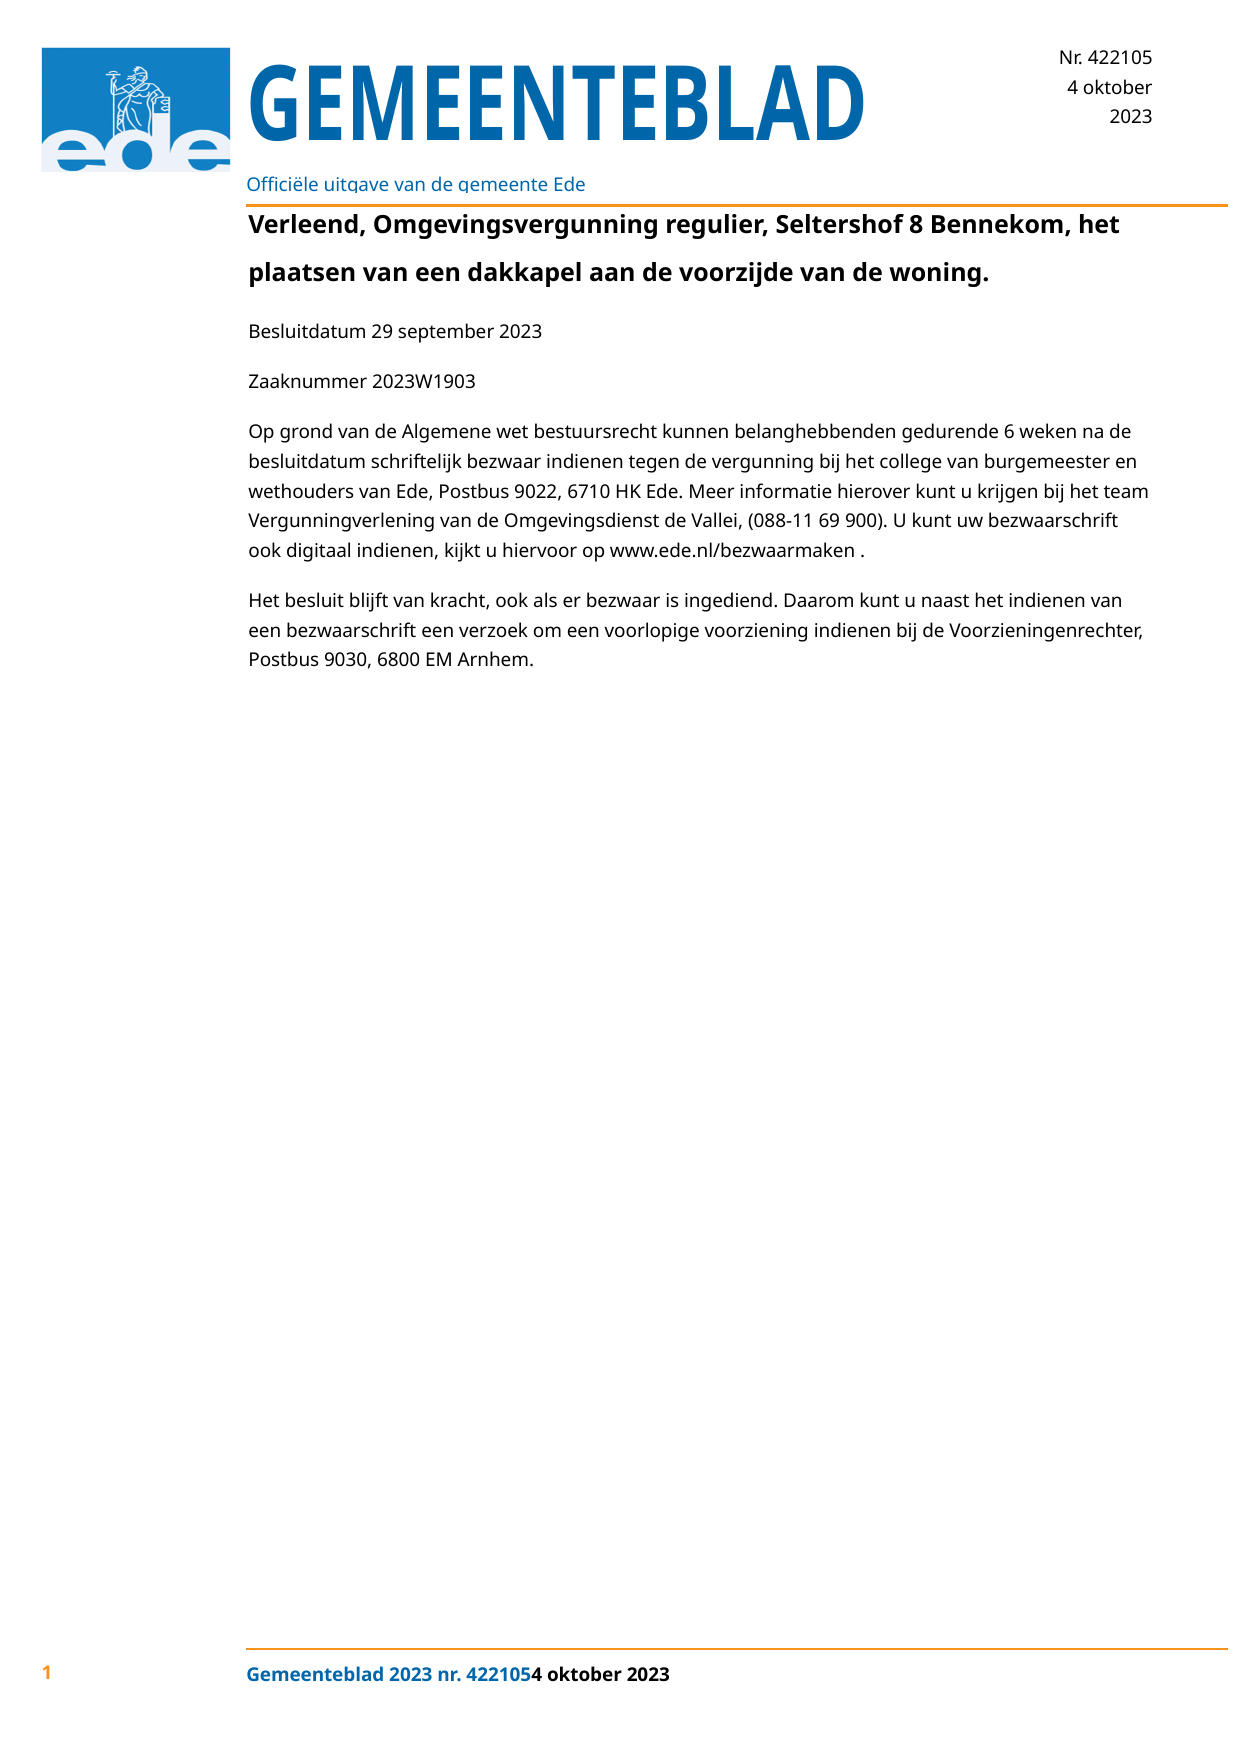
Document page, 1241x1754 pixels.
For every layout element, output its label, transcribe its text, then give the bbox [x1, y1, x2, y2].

picture [41, 47, 231, 172]
text Het besluit blijft van kracht, ook als er bezwaar is ingediend. Daarom kunt u naast het indienen van een bezwaarschrift een verzoek om een voorlopige voorziening indienen bij de Voorzieningenrechter, Postbus 9030, 6800 EM Arnhem. [248, 587, 1152, 672]
text Besluitdatum 29 september 2023 [248, 318, 1152, 344]
text Verleend, Omgevingsvergunning regulier, Seltershof 8 Bennekom, het plaatsen van een dakkapel aan de voorzijde van de woning. [248, 207, 1152, 288]
text Op grond van de Algemene wet bestuursrecht kunnen belanghebbenden gedurende 6 weken na de besluitdatum schriftelijk bezwaar indienen tegen de vergunning bij het college van burgemeester en wethouders van Ede, Postbus 9022, 6710 HK Ede. Meer informatie hierover kunt u krijgen bij het team Vergunningverlening van de Omgevingsdienst de Vallei, (088-11 69 900). U kunt uw bezwaarschrift ook digitaal indienen, kijkt u hiervoor op www.ede.nl/bezwaarmaken . [248, 419, 1152, 563]
text Zaaknummer 2023W1903 [248, 368, 1152, 394]
